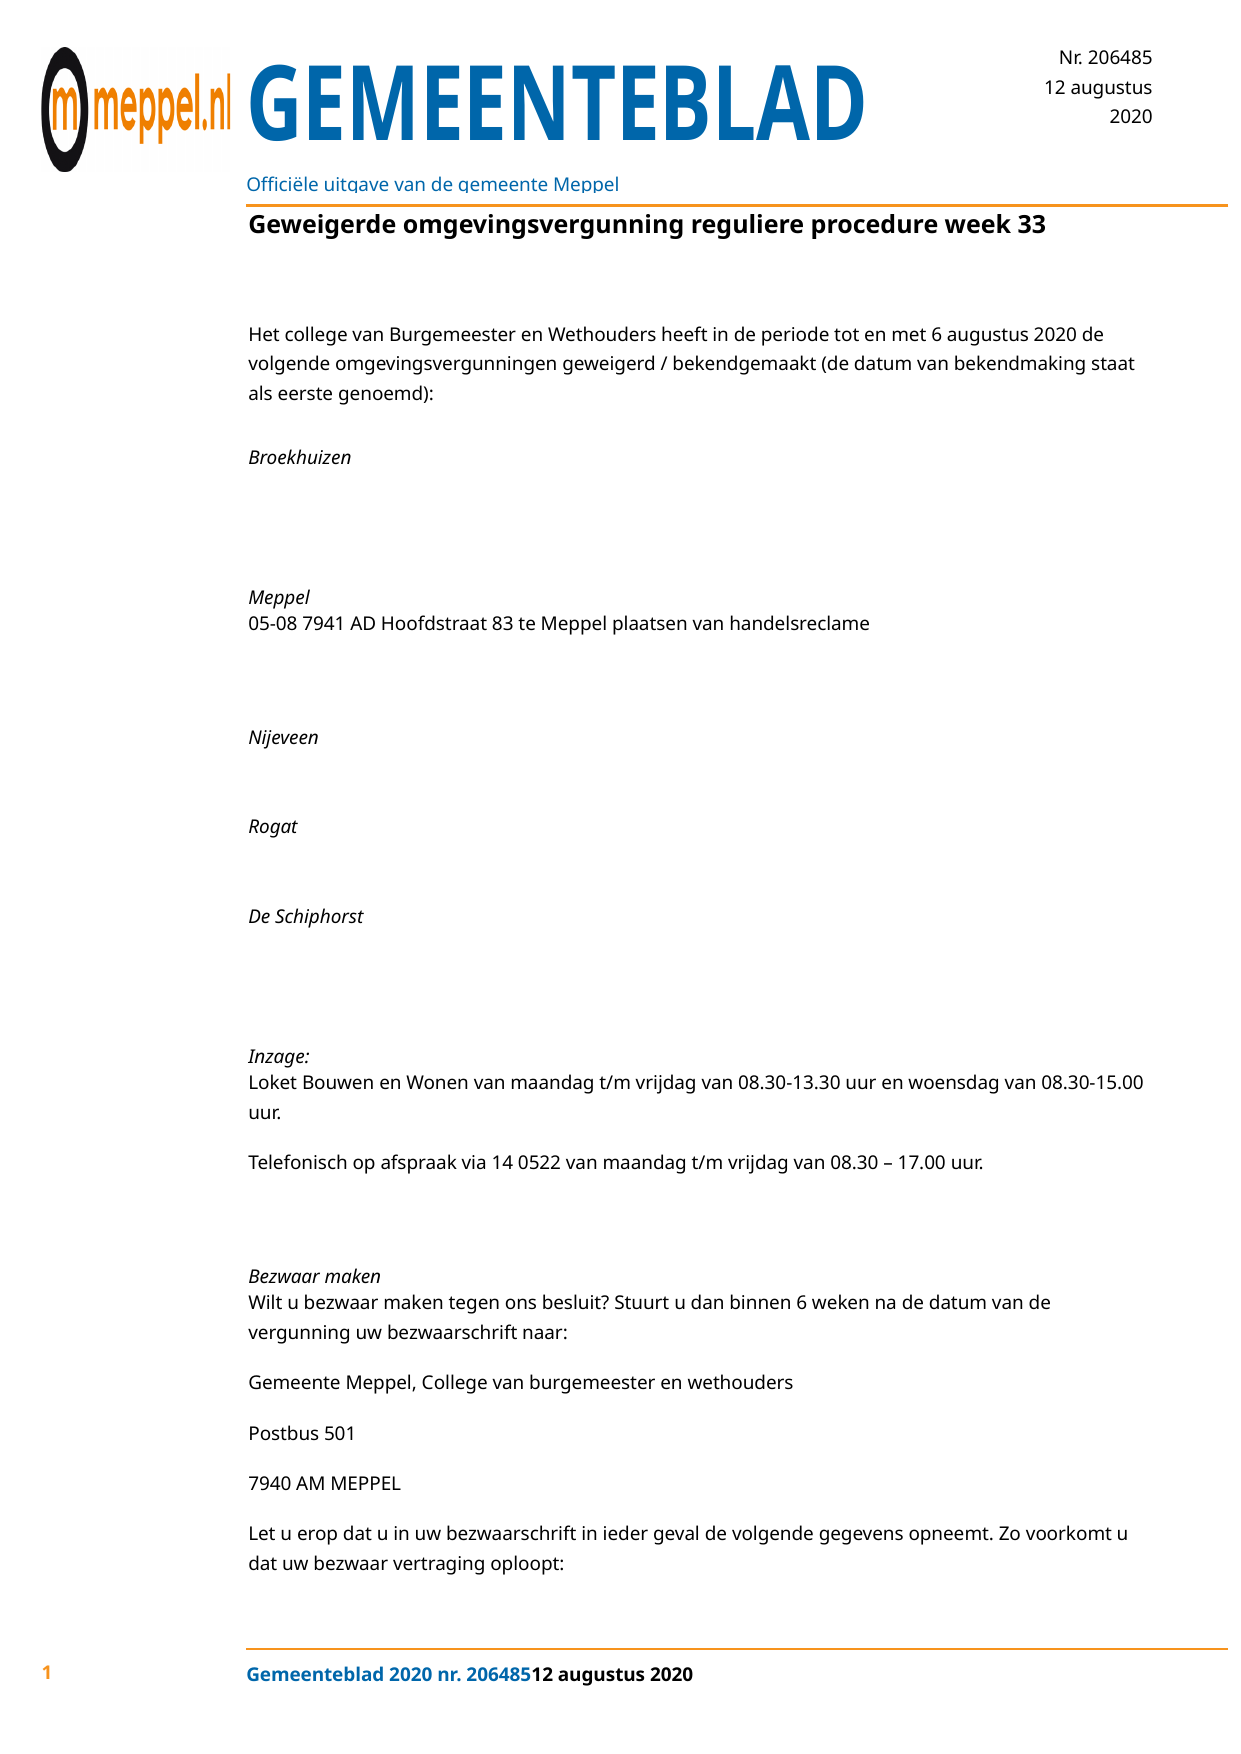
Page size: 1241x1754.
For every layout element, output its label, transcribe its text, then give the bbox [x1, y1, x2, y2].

text Nijeveen [248, 724, 1152, 750]
text Het college van Burgemeester en Wethouders heeft in de periode tot en met 6 augustus 2020 de volgende omgevingsvergunningen geweigerd / bekendgemaakt (de datum van bekendmaking staat als eerste genoemd): [248, 321, 1152, 406]
text 7940 AM MEPPEL [248, 1470, 1152, 1496]
picture [41, 47, 231, 172]
text Inzage: [248, 1043, 1152, 1069]
text Geweigerde omgevingsvergunning reguliere procedure week 33 [248, 207, 1152, 241]
text Wilt u bezwaar maken tegen ons besluit? Stuurt u dan binnen 6 weken na de datum van de vergunning uw bezwaarschrift naar: [248, 1289, 1152, 1345]
text Telefonisch op afspraak via 14 0522 van maandag t/m vrijdag van 08.30 – 17.00 uur. [248, 1149, 1152, 1175]
text Postbus 501 [248, 1420, 1152, 1446]
text Loket Bouwen en Wonen van maandag t/m vrijdag van 08.30-13.30 uur en woensdag van 08.30-15.00 uur. [248, 1069, 1152, 1124]
text Bezwaar maken [248, 1264, 1152, 1289]
text Let u erop dat u in uw bezwaarschrift in ieder geval de volgende gegevens opneemt. Zo voorkomt u dat uw bezwaar vertraging oploopt: [248, 1521, 1152, 1576]
text Gemeente Meppel, College van burgemeester en wethouders [248, 1369, 1152, 1395]
text 05-08 7941 AD Hoofdstraat 83 te Meppel plaatsen van handelsreclame [248, 610, 1152, 635]
text Meppel [248, 584, 1152, 610]
text Broekhuizen [248, 444, 1152, 469]
text Rogat [248, 814, 1152, 839]
text De Schiphorst [248, 903, 1152, 929]
